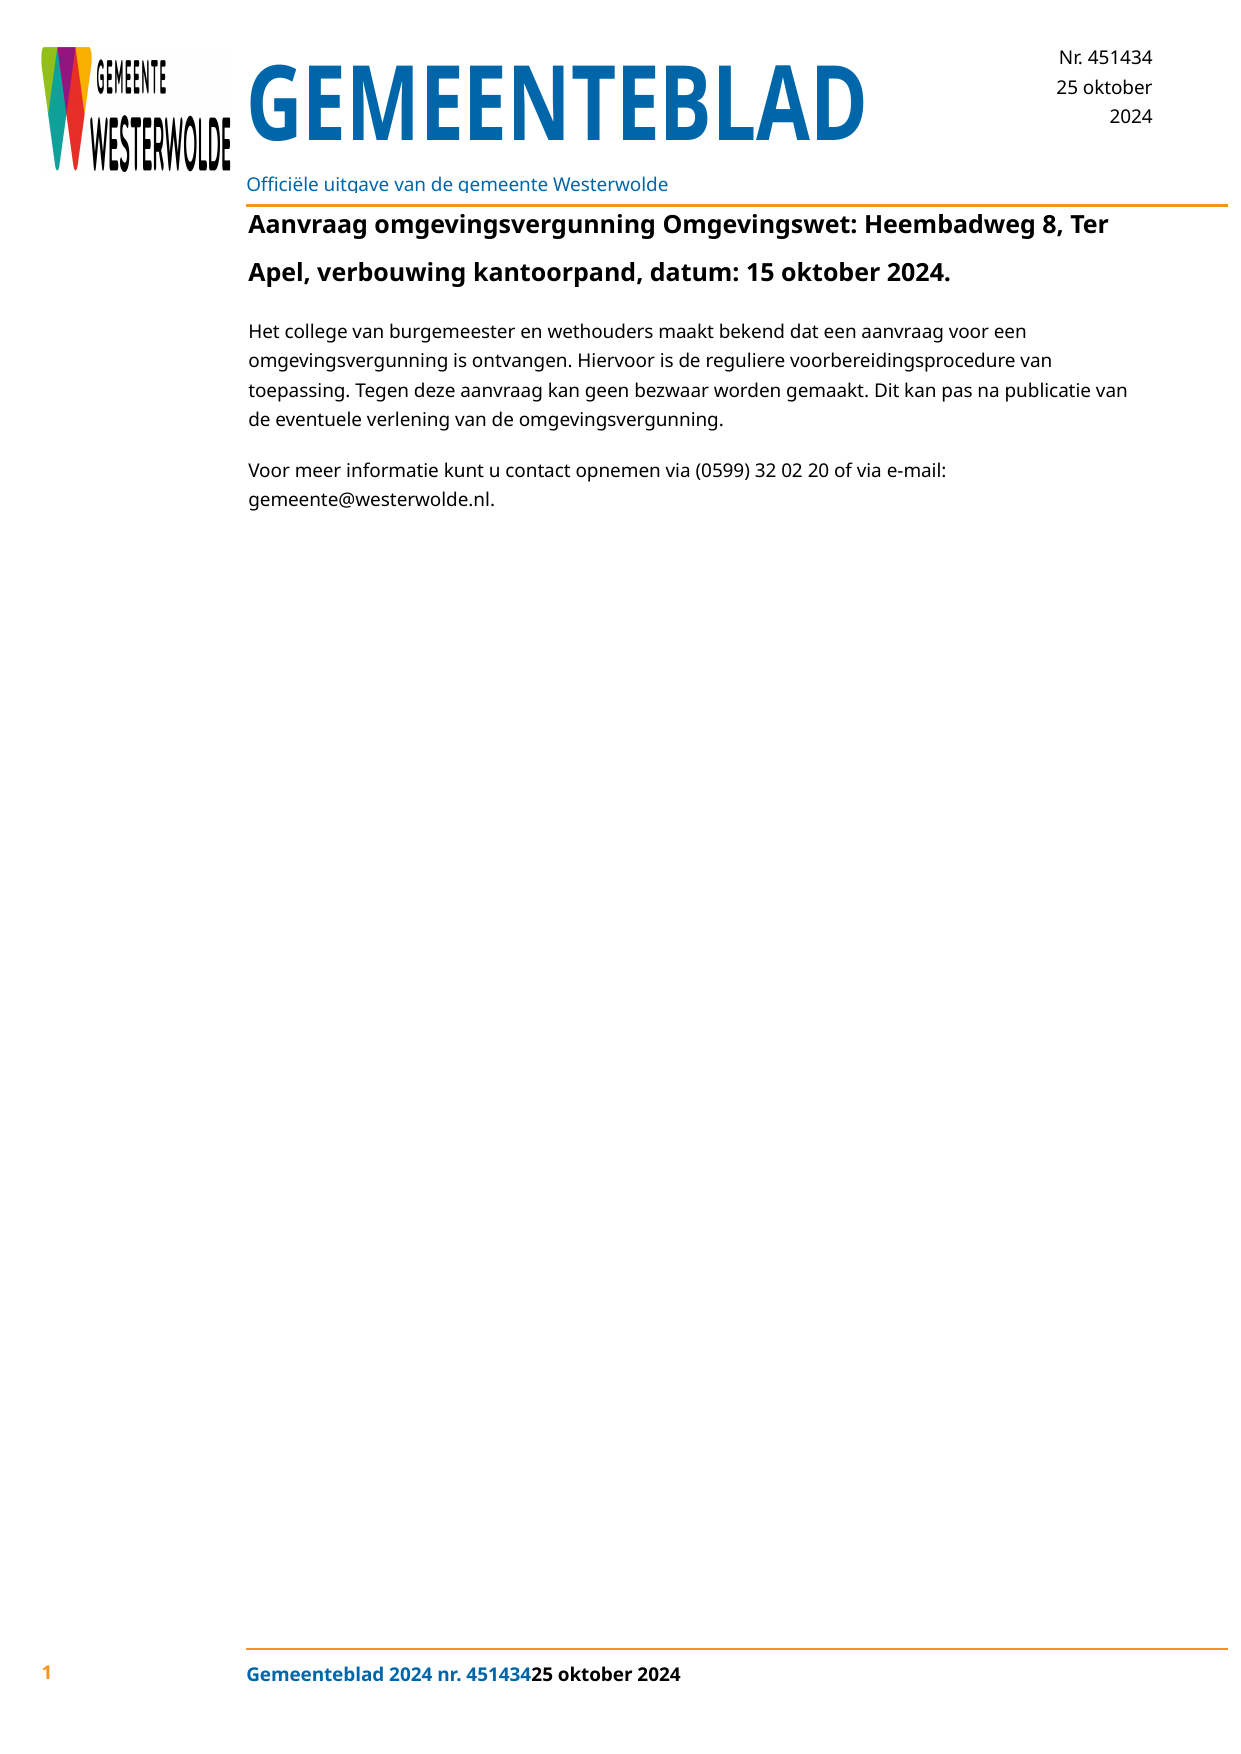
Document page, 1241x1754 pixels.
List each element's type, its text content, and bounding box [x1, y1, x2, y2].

text Het college van burgemeester en wethouders maakt bekend dat een aanvraag voor een omgevingsvergunning is ontvangen. Hiervoor is de reguliere voorbereidingsprocedure van toepassing. Tegen deze aanvraag kan geen bezwaar worden gemaakt. Dit kan pas na publicatie van de eventuele verlening van de omgevingsvergunning. [248, 318, 1152, 432]
text Voor meer informatie kunt u contact opnemen via (0599) 32 02 20 of via e-mail: gemeente@westerwolde.nl. [248, 457, 1152, 512]
text Aanvraag omgevingsvergunning Omgevingswet: Heembadweg 8, Ter Apel, verbouwing kantoorpand, datum: 15 oktober 2024. [248, 207, 1152, 288]
picture [41, 47, 231, 172]
